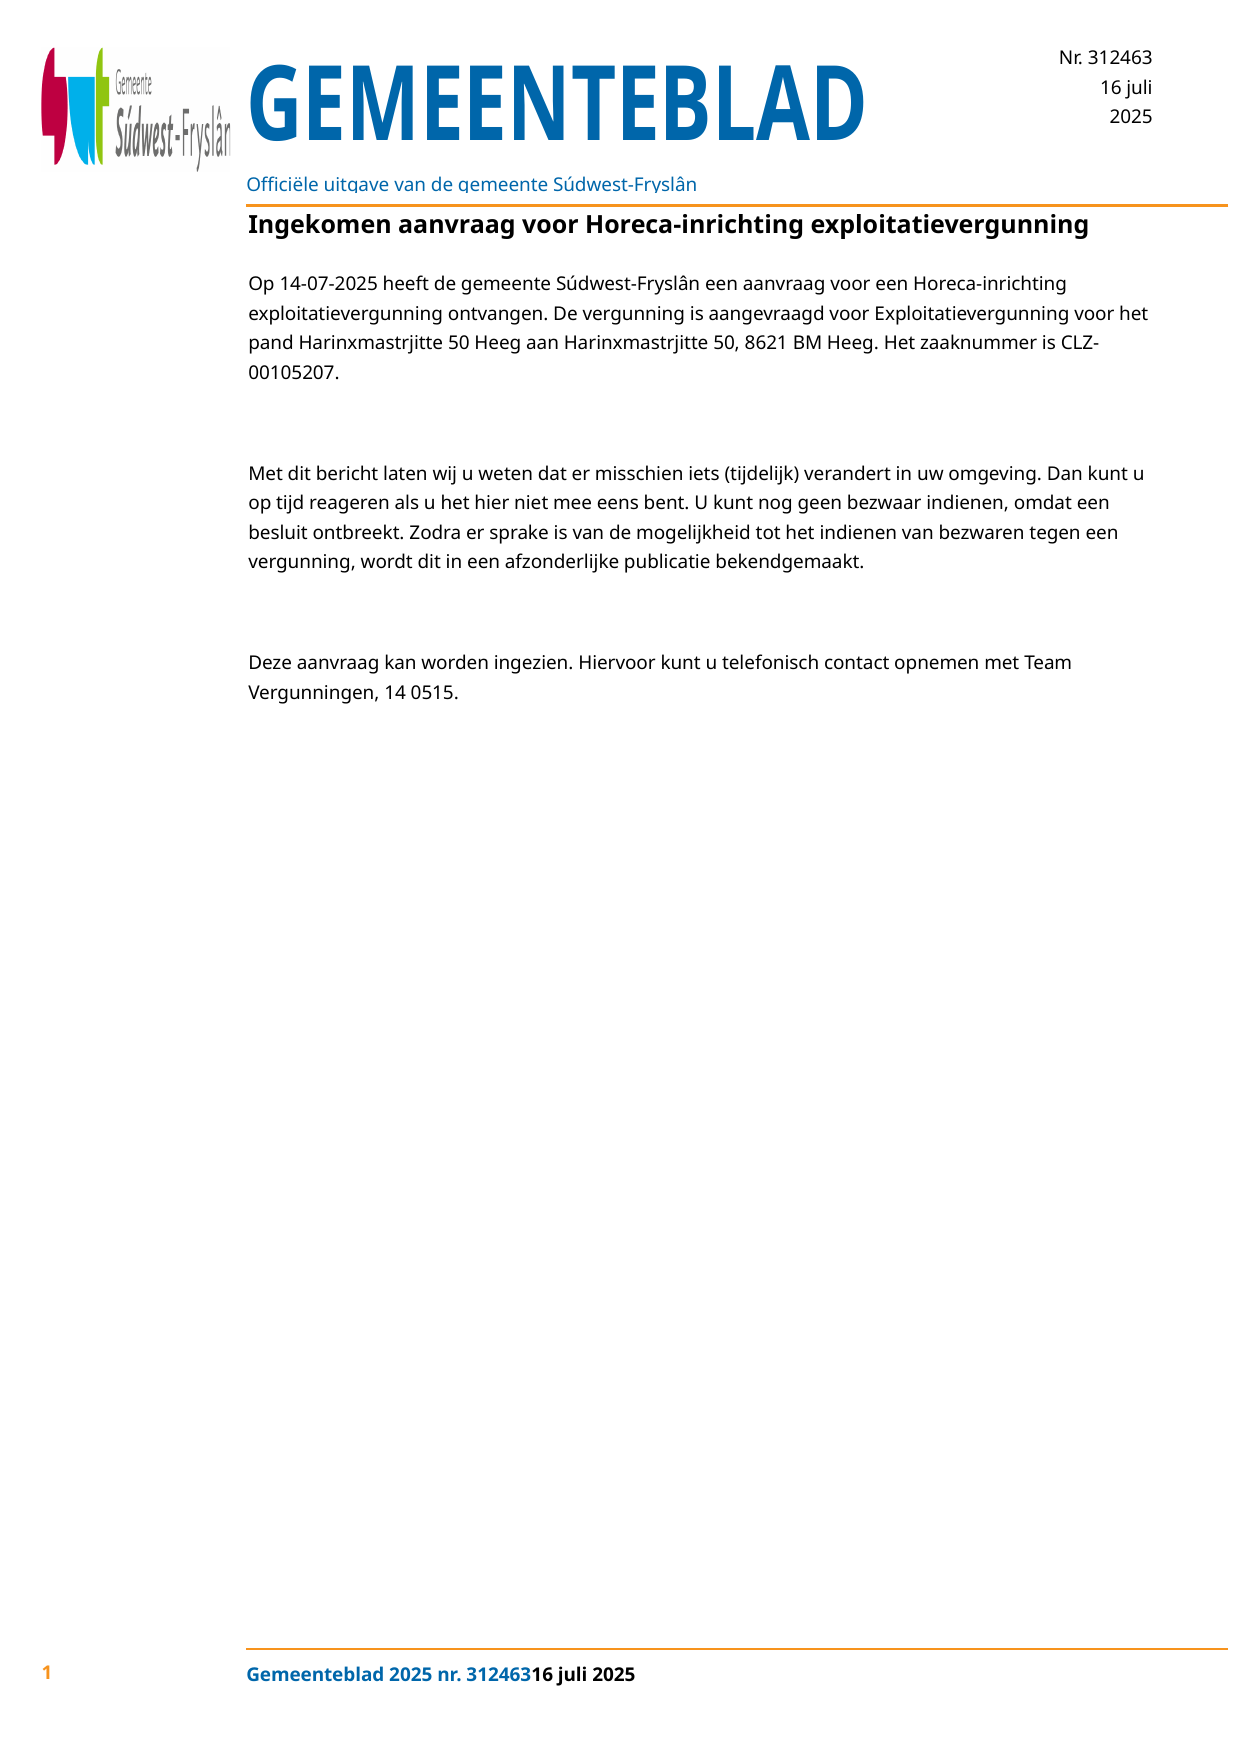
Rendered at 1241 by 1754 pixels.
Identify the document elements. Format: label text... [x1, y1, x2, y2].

picture [41, 47, 231, 172]
text Ingekomen aanvraag voor Horeca-inrichting exploitatievergunning [248, 207, 1152, 241]
text Met dit bericht laten wij u weten dat er misschien iets (tijdelijk) verandert in uw omgeving. Dan kunt u op tijd reageren als u het hier niet mee eens bent. U kunt nog geen bezwaar indienen, omdat een besluit ontbreekt. Zodra er sprake is van de mogelijkheid tot het indienen van bezwaren tegen een vergunning, wordt dit in een afzonderlijke publicatie bekendgemaakt. [248, 460, 1152, 574]
text Deze aanvraag kan worden ingezien. Hiervoor kunt u telefonisch contact opnemen met Team Vergunningen, 14 0515. [248, 649, 1152, 705]
text Op 14-07-2025 heeft de gemeente Súdwest-Fryslân een aanvraag voor een Horeca-inrichting exploitatievergunning ontvangen. De vergunning is aangevraagd voor Exploitatievergunning voor het pand Harinxmastrjitte 50 Heeg aan Harinxmastrjitte 50, 8621 BM Heeg. Het zaaknummer is CLZ-00105207. [248, 270, 1152, 385]
